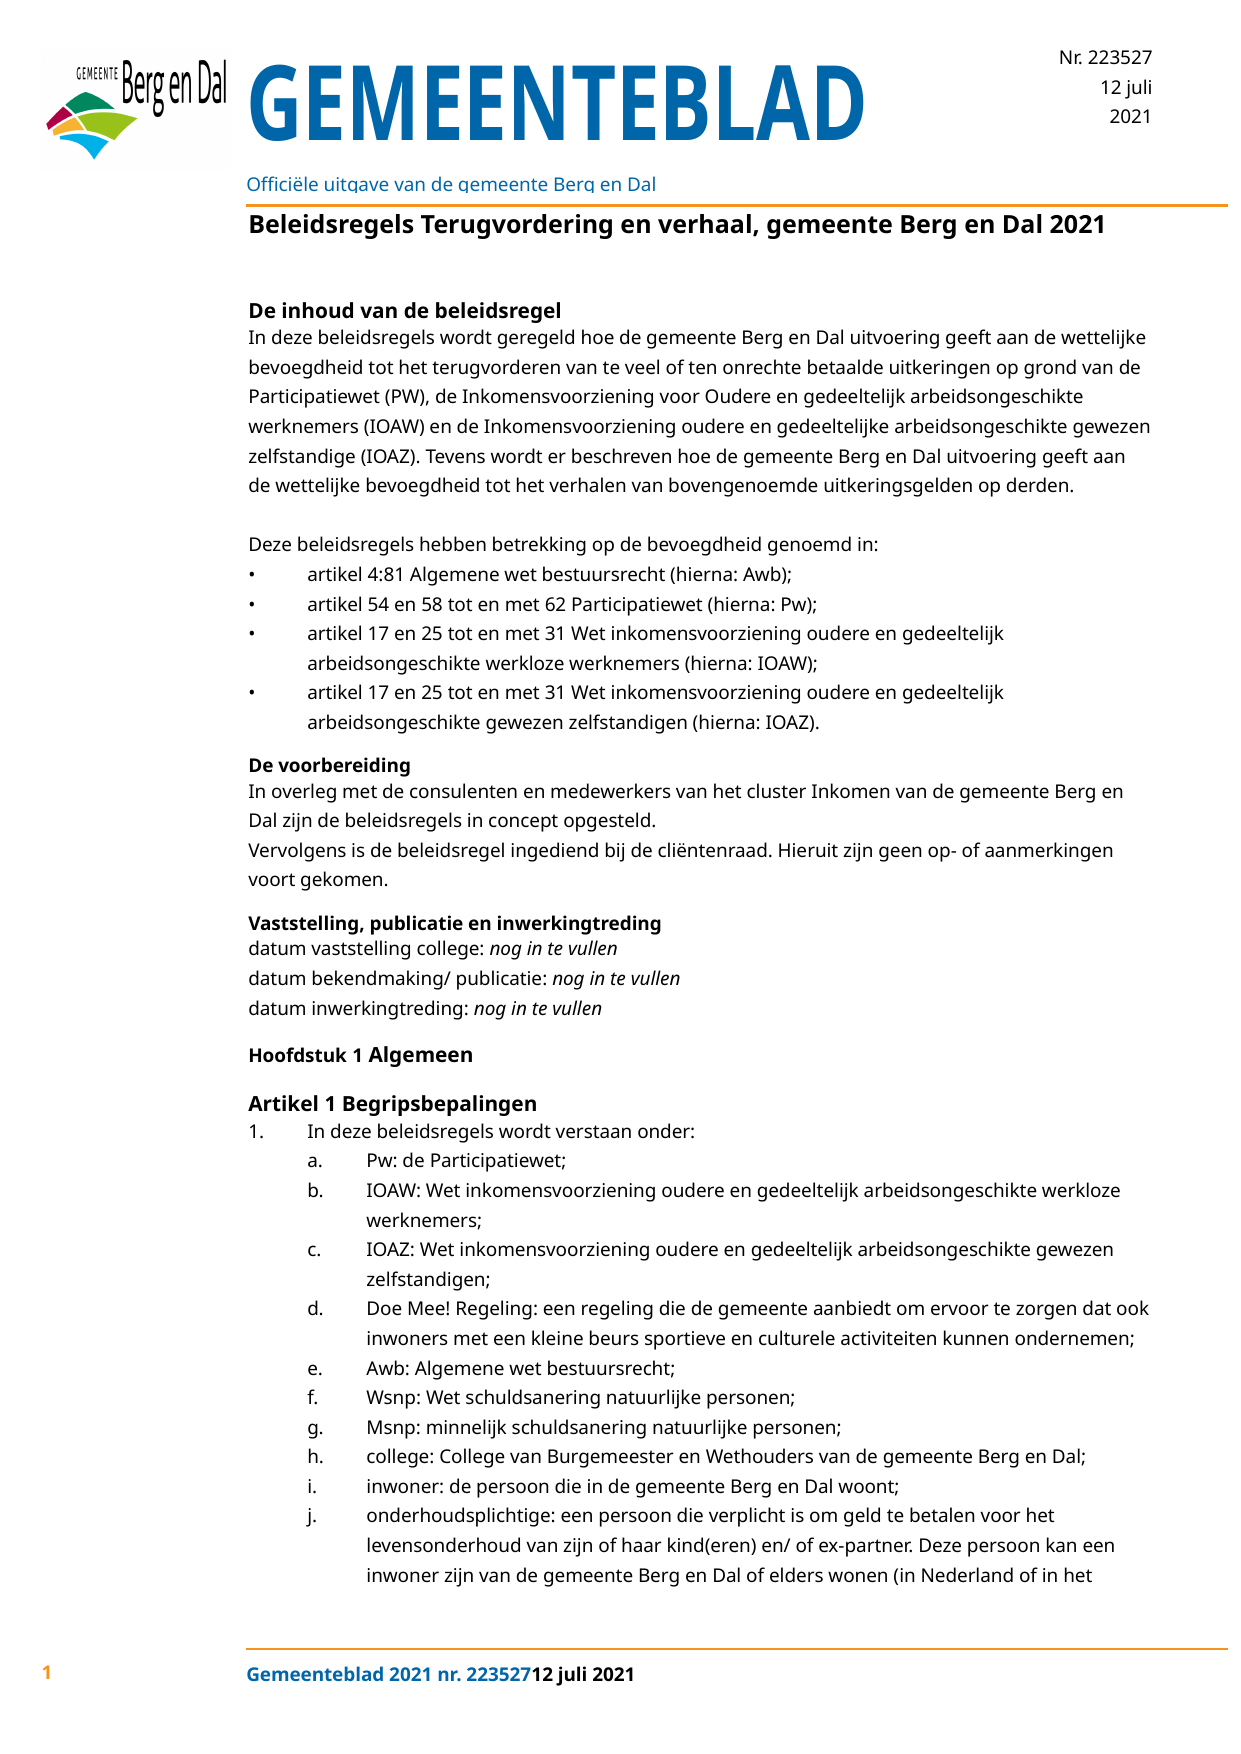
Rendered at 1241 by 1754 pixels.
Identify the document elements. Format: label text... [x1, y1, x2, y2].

list Doe Mee! Regeling: een regeling die de gemeente aanbiedt om ervoor te zorgen dat ook inwoners met een kleine beurs sportieve en culturele activiteiten kunnen ondernemen; [307, 1296, 1152, 1351]
text datum bekendmaking/ publicatie: nog in te vullen [248, 965, 1152, 991]
list IOAZ: Wet inkomensvoorziening oudere en gedeeltelijk arbeidsongeschikte gewezen zelfstandigen; [307, 1236, 1152, 1292]
text Hoofdstuk 1 Algemeen [248, 1040, 1152, 1069]
list Msnp: minnelijk schuldsanering natuurlijke personen; [307, 1414, 1152, 1439]
text In deze beleidsregels wordt geregeld hoe de gemeente Berg en Dal uitvoering geeft aan de wettelijke bevoegdheid tot het terugvorderen van te veel of ten onrechte betaalde uitkeringen op grond van de Participatiewet (PW), de Inkomensvoorziening voor Oudere en gedeeltelijk arbeidsongeschikte werknemers (IOAW) en de Inkomensvoorziening oudere en gedeeltelijke arbeidsongeschikte gewezen zelfstandige (IOAZ). Tevens wordt er beschreven hoe de gemeente Berg en Dal uitvoering geeft aan de wettelijke bevoegdheid tot het verhalen van bovengenoemde uitkeringsgelden op derden. [248, 324, 1152, 498]
text datum inwerkingtreding: nog in te vullen [248, 995, 1152, 1020]
list artikel 54 en 58 tot en met 62 Participatiewet (hierna: Pw); [248, 591, 1152, 616]
text De inhoud van de beleidsregel [248, 296, 1152, 324]
list In deze beleidsregels wordt verstaan onder: [248, 1118, 1152, 1144]
list Wsnp: Wet schuldsanering natuurlijke personen; [307, 1384, 1152, 1410]
text Deze beleidsregels hebben betrekking op de bevoegdheid genoemd in: [248, 532, 1152, 557]
list artikel 4:81 Algemene wet bestuursrecht (hierna: Awb); [248, 561, 1152, 587]
list artikel 17 en 25 tot en met 31 Wet inkomensvoorziening oudere en gedeeltelijk arbeidsongeschikte werkloze werknemers (hierna: IOAW); [248, 620, 1152, 676]
list Pw: de Participatiewet; [307, 1148, 1152, 1173]
list college: College van Burgemeester en Wethouders van de gemeente Berg en Dal; [307, 1443, 1152, 1469]
list onderhoudsplichtige: een persoon die verplicht is om geld te betalen voor het levensonderhoud van zijn of haar kind(eren) en/ of ex-partner. Deze persoon kan een inwoner zijn van de gemeente Berg en Dal of elders wonen (in Nederland of in het [307, 1503, 1152, 1587]
list Awb: Algemene wet bestuursrecht; [307, 1355, 1152, 1380]
list inwoner: de persoon die in de gemeente Berg en Dal woont; [307, 1473, 1152, 1499]
picture [41, 47, 231, 172]
text Vervolgens is de beleidsregel ingediend bij de cliëntenraad. Hieruit zijn geen op- of aanmerkingen voort gekomen. [248, 837, 1152, 892]
list artikel 17 en 25 tot en met 31 Wet inkomensvoorziening oudere en gedeeltelijk arbeidsongeschikte gewezen zelfstandigen (hierna: IOAZ). [248, 679, 1152, 735]
text In overleg met de consulenten en medewerkers van het cluster Inkomen van de gemeente Berg en Dal zijn de beleidsregels in concept opgesteld. [248, 778, 1152, 833]
text Beleidsregels Terugvordering en verhaal, gemeente Berg en Dal 2021 [248, 207, 1152, 241]
text De voorbereiding [248, 752, 1152, 778]
text Artikel 1 Begripsbepalingen [248, 1089, 1152, 1118]
text datum vaststelling college: nog in te vullen [248, 936, 1152, 961]
text Vaststelling, publicatie en inwerkingtreding [248, 910, 1152, 936]
list IOAW: Wet inkomensvoorziening oudere en gedeeltelijk arbeidsongeschikte werkloze werknemers; [307, 1177, 1152, 1232]
